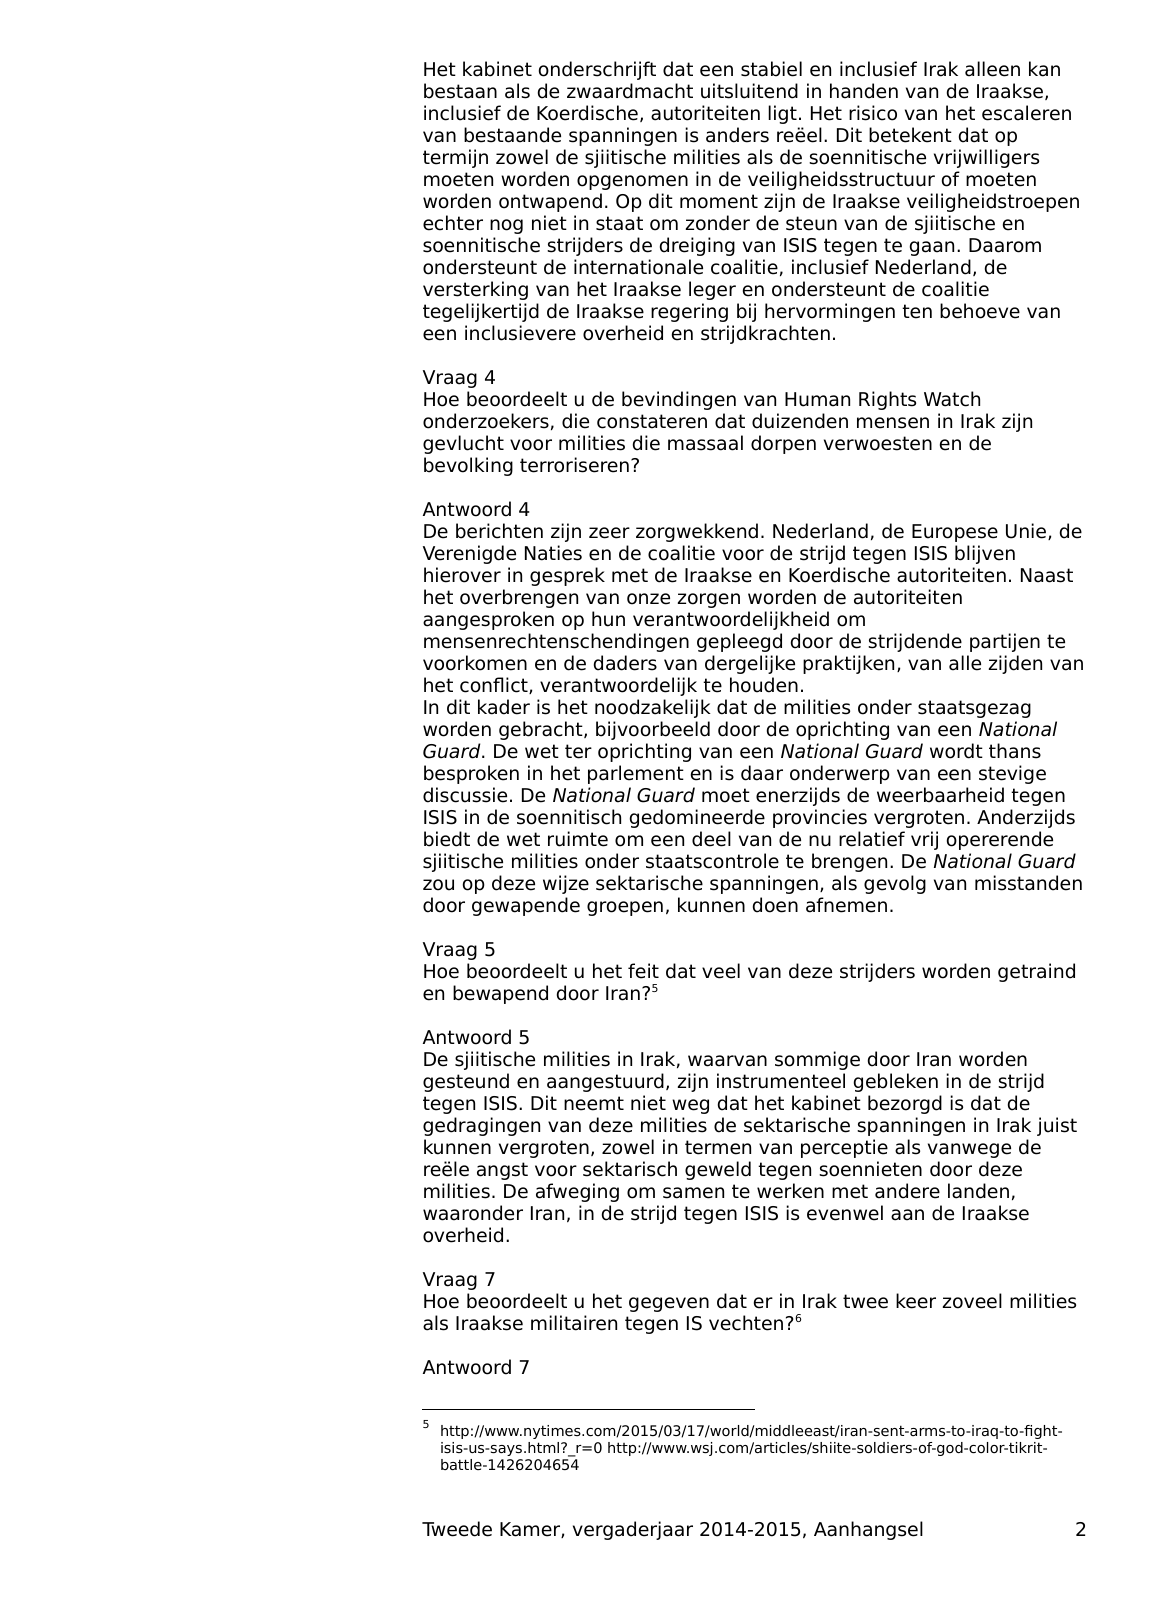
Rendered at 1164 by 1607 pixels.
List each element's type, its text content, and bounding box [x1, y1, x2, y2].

text Antwoord 4 [422, 499, 1087, 521]
text In dit kader is het noodzakelijk dat de milities onder staatsgezag worden gebracht, bijvoorbeeld door de oprichting van een National Guard. De wet ter oprichting van een National Guard wordt thans besproken in het parlement en is daar onderwerp van een stevige discussie. De National Guard moet enerzijds de weerbaarheid tegen ISIS in de soennitisch gedomineerde provincies vergroten. Anderzijds biedt de wet ruimte om een deel van de nu relatief vrij opererende sjiitische milities onder staatscontrole te brengen. De National Guard zou op deze wijze sektarische spanningen, als gevolg van misstanden door gewapende groepen, kunnen doen afnemen. [422, 697, 1087, 917]
text Vraag 4 [422, 367, 1087, 389]
text Hoe beoordeelt u het feit dat veel van deze strijders worden getraind en bewapend door Iran? [422, 961, 1087, 1005]
text http://www.nytimes.com/2015/03/17/world/middleeast/iran-sent-arms-to-iraq-to-fight-isis-us-says.html?_r=0 http://www.wsj.com/articles/shiite-soldiers-of-god-color-tikrit-battle-1426204654 [422, 1418, 1087, 1474]
text Hoe beoordeelt u het gegeven dat er in Irak twee keer zoveel milities als Iraakse militairen tegen IS vechten? [422, 1291, 1087, 1335]
text Antwoord 7 [422, 1357, 1087, 1379]
text Het kabinet onderschrijft dat een stabiel en inclusief Irak alleen kan bestaan als de zwaardmacht uitsluitend in handen van de Iraakse, inclusief de Koerdische, autoriteiten ligt. Het risico van het escaleren van bestaande spanningen is anders reëel. Dit betekent dat op termijn zowel de sjiitische milities als de soennitische vrijwilligers moeten worden opgenomen in de veiligheidsstructuur of moeten worden ontwapend. Op dit moment zijn de Iraakse veiligheidstroepen echter nog niet in staat om zonder de steun van de sjiitische en soennitische strijders de dreiging van ISIS tegen te gaan. Daarom ondersteunt de internationale coalitie, inclusief Nederland, de versterking van het Iraakse leger en ondersteunt de coalitie tegelijkertijd de Iraakse regering bij hervormingen ten behoeve van een inclusievere overheid en strijdkrachten. [422, 59, 1087, 345]
text Antwoord 5 [422, 1027, 1087, 1049]
text De berichten zijn zeer zorgwekkend. Nederland, de Europese Unie, de Verenigde Naties en de coalitie voor de strijd tegen ISIS blijven hierover in gesprek met de Iraakse en Koerdische autoriteiten. Naast het overbrengen van onze zorgen worden de autoriteiten aangesproken op hun verantwoordelijkheid om mensenrechtenschendingen gepleegd door de strijdende partijen te voorkomen en de daders van dergelijke praktijken, van alle zijden van het conflict, verantwoordelijk te houden. [422, 521, 1087, 697]
text Vraag 7 [422, 1269, 1087, 1291]
text Hoe beoordeelt u de bevindingen van Human Rights Watch onderzoekers, die constateren dat duizenden mensen in Irak zijn gevlucht voor milities die massaal dorpen verwoesten en de bevolking terroriseren? [422, 389, 1087, 477]
text Vraag 5 [422, 939, 1087, 961]
text De sjiitische milities in Irak, waarvan sommige door Iran worden gesteund en aangestuurd, zijn instrumenteel gebleken in de strijd tegen ISIS. Dit neemt niet weg dat het kabinet bezorgd is dat de gedragingen van deze milities de sektarische spanningen in Irak juist kunnen vergroten, zowel in termen van perceptie als vanwege de reële angst voor sektarisch geweld tegen soennieten door deze milities. De afweging om samen te werken met andere landen, waaronder Iran, in de strijd tegen ISIS is evenwel aan de Iraakse overheid. [422, 1049, 1087, 1247]
